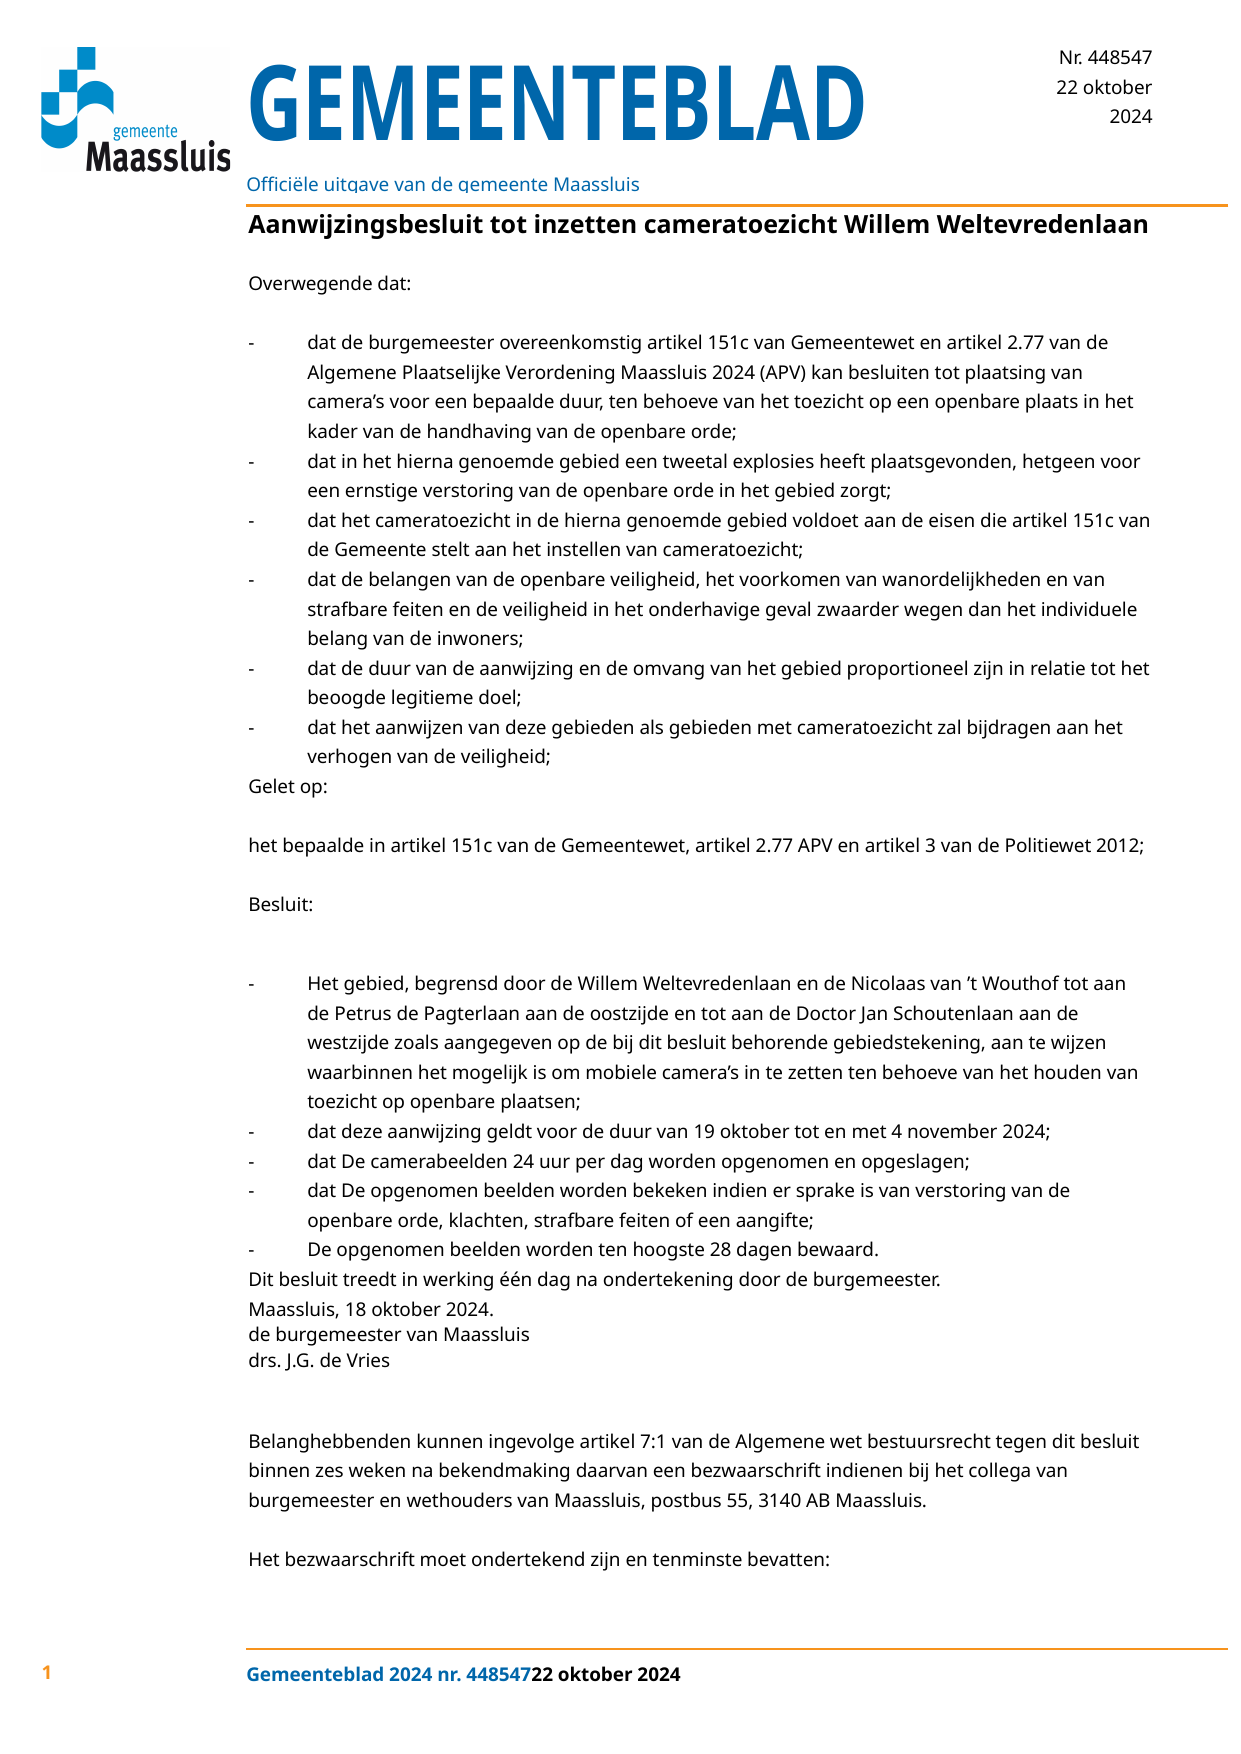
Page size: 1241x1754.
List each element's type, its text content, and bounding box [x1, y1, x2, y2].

text Gelet op: [248, 773, 1152, 799]
text Aanwijzingsbesluit tot inzetten cameratoezicht Willem Weltevredenlaan [248, 207, 1152, 241]
text Maassluis, 18 oktober 2024. [248, 1296, 1152, 1322]
text drs. J.G. de Vries [248, 1347, 1152, 1373]
list dat de duur van de aanwijzing en de omvang van het gebied proportioneel zijn in relatie tot het beoogde legitieme doel; [248, 655, 1152, 710]
list dat deze aanwijzing geldt voor de duur van 19 oktober tot en met 4 november 2024; [248, 1118, 1152, 1144]
list dat het cameratoezicht in de hierna genoemde gebied voldoet aan de eisen die artikel 151c van de Gemeente stelt aan het instellen van cameratoezicht; [248, 507, 1152, 562]
list De opgenomen beelden worden ten hoogste 28 dagen bewaard. [248, 1237, 1152, 1262]
list dat De camerabeelden 24 uur per dag worden opgenomen en opgeslagen; [248, 1148, 1152, 1174]
list dat het aanwijzen van deze gebieden als gebieden met cameratoezicht zal bijdragen aan het verhogen van de veiligheid; [248, 714, 1152, 769]
list dat de belangen van de openbare veiligheid, het voorkomen van wanordelijkheden en van strafbare feiten en de veiligheid in het onderhavige geval zwaarder wegen dan het individuele belang van de inwoners; [248, 566, 1152, 651]
text de burgemeester van Maassluis [248, 1322, 1152, 1347]
picture [41, 47, 77, 92]
text Besluit: [248, 892, 1152, 917]
text Het bezwaarschrift moet ondertekend zijn en tenminste bevatten: [248, 1546, 1152, 1572]
text Belanghebbenden kunnen ingevolge artikel 7:1 van de Algemene wet bestuursrecht tegen dit besluit binnen zes weken na bekendmaking daarvan een bezwaarschrift indienen bij het collega van burgemeester en wethouders van Maassluis, postbus 55, 3140 AB Maassluis. [248, 1428, 1152, 1513]
picture [41, 47, 231, 172]
text het bepaalde in artikel 151c van de Gemeentewet, artikel 2.77 APV en artikel 3 van de Politiewet 2012; [248, 832, 1152, 858]
list dat de burgemeester overeenkomstig artikel 151c van Gemeentewet en artikel 2.77 van de Algemene Plaatselijke Verordening Maassluis 2024 (APV) kan besluiten tot plaatsing van camera’s voor een bepaalde duur, ten behoeve van het toezicht op een openbare plaats in het kader van de handhaving van de openbare orde; [248, 329, 1152, 444]
text Overwegende dat: [248, 270, 1152, 296]
list Het gebied, begrensd door de Willem Weltevredenlaan en de Nicolaas van ’t Wouthof tot aan de Petrus de Pagterlaan aan de oostzijde en tot aan de Doctor Jan Schoutenlaan aan de westzijde zoals aangegeven op de bij dit besluit behorende gebiedstekening, aan te wijzen waarbinnen het mogelijk is om mobiele camera’s in te zetten ten behoeve van het houden van toezicht op openbare plaatsen; [248, 970, 1152, 1114]
text Dit besluit treedt in werking één dag na ondertekening door de burgemeester. [248, 1266, 1152, 1292]
list dat in het hierna genoemde gebied een tweetal explosies heeft plaatsgevonden, hetgeen voor een ernstige verstoring van de openbare orde in het gebied zorgt; [248, 448, 1152, 503]
list dat De opgenomen beelden worden bekeken indien er sprake is van verstoring van de openbare orde, klachten, strafbare feiten of een aangifte; [248, 1177, 1152, 1233]
